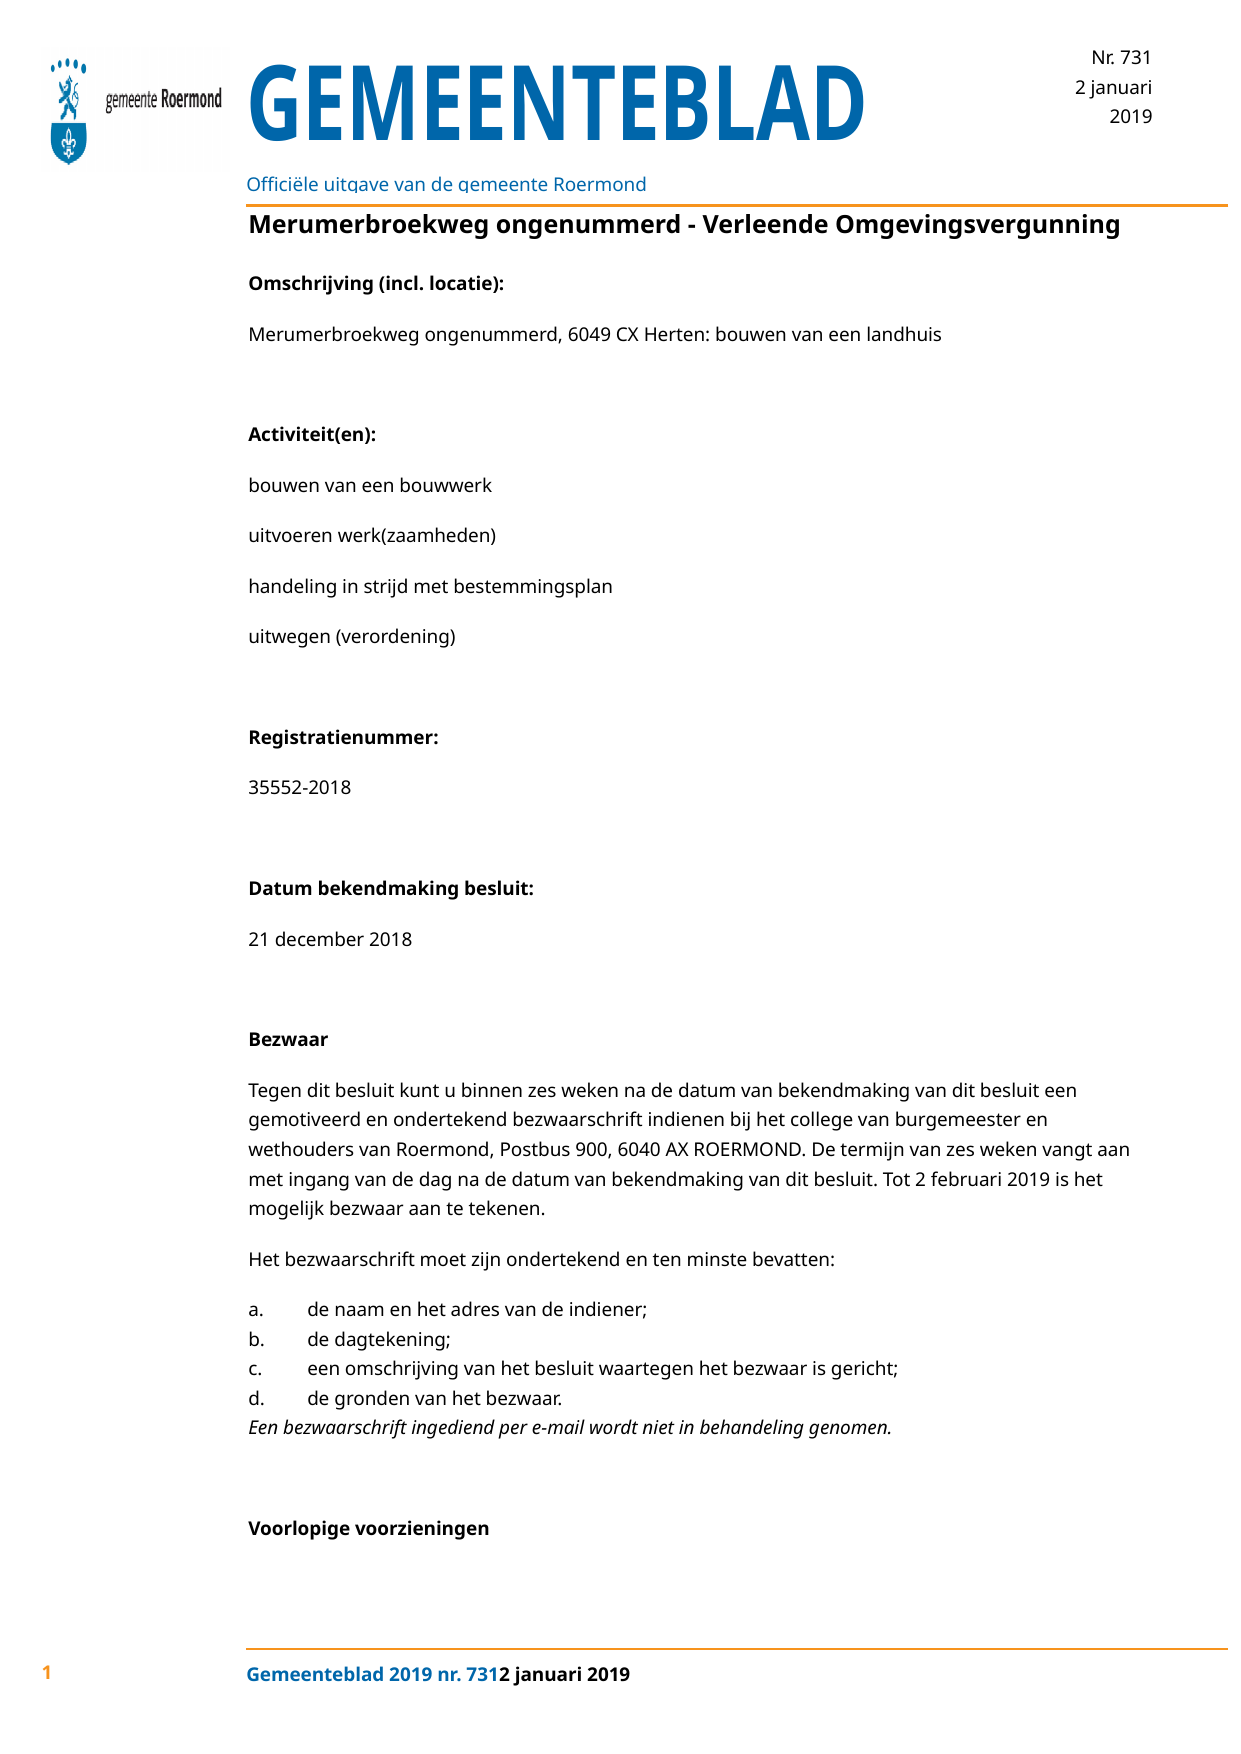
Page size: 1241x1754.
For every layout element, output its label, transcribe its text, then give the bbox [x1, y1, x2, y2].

text Bezwaar [248, 1027, 1152, 1052]
text Een bezwaarschrift ingediend per e-mail wordt niet in behandeling genomen. [248, 1414, 1152, 1440]
picture [41, 47, 231, 172]
text uitwegen (verordening) [248, 623, 1152, 649]
text Datum bekendmaking besluit: [248, 875, 1152, 901]
text Het bezwaarschrift moet zijn ondertekend en ten minste bevatten: [248, 1246, 1152, 1271]
text bouwen van een bouwwerk [248, 472, 1152, 498]
text 35552-2018 [248, 774, 1152, 800]
text handeling in strijd met bestemmingsplan [248, 573, 1152, 598]
text Tegen dit besluit kunt u binnen zes weken na de datum van bekendmaking van dit besluit een gemotiveerd en ondertekend bezwaarschrift indienen bij het college van burgemeester en wethouders van Roermond, Postbus 900, 6040 AX ROERMOND. De termijn van zes weken vangt aan met ingang van de dag na de datum van bekendmaking van dit besluit. Tot 2 februari 2019 is het mogelijk bezwaar aan te tekenen. [248, 1077, 1152, 1221]
text Merumerbroekweg ongenummerd - Verleende Omgevingsvergunning [248, 207, 1152, 241]
list de naam en het adres van de indiener; [248, 1296, 1152, 1322]
text Registratienummer: [248, 724, 1152, 750]
list de gronden van het bezwaar. [248, 1385, 1152, 1411]
list de dagtekening; [248, 1326, 1152, 1351]
text 21 december 2018 [248, 926, 1152, 951]
text Activiteit(en): [248, 422, 1152, 447]
text Merumerbroekweg ongenummerd, 6049 CX Herten: bouwen van een landhuis [248, 321, 1152, 346]
text Voorlopige voorzieningen [248, 1515, 1152, 1541]
list een omschrijving van het besluit waartegen het bezwaar is gericht; [248, 1355, 1152, 1381]
text Omschrijving (incl. locatie): [248, 270, 1152, 296]
text uitvoeren werk(zaamheden) [248, 522, 1152, 548]
